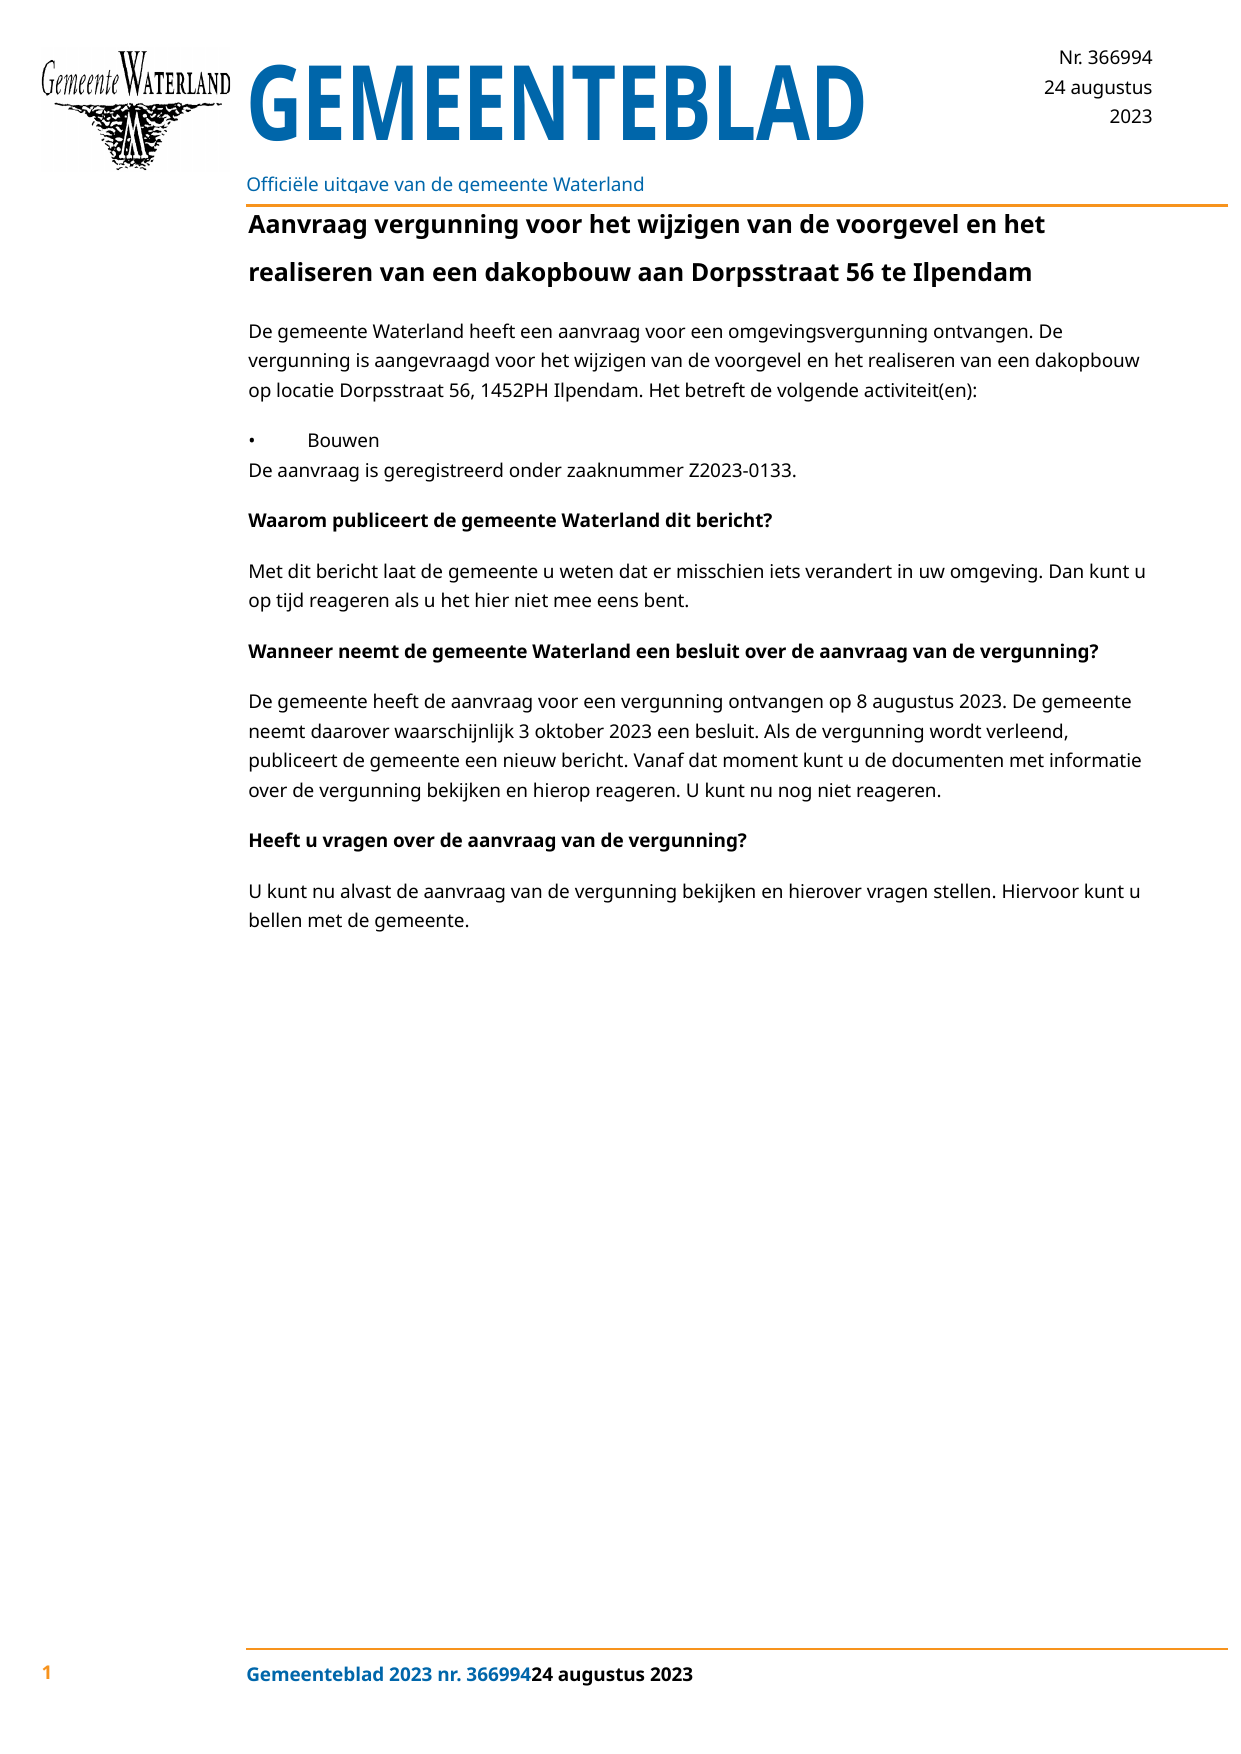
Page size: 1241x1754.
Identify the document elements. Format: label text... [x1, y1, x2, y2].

text De gemeente Waterland heeft een aanvraag voor een omgevingsvergunning ontvangen. De vergunning is aangevraagd voor het wijzigen van de voorgevel en het realiseren van een dakopbouw op locatie Dorpsstraat 56, 1452PH Ilpendam. Het betreft de volgende activiteit(en): [248, 318, 1152, 403]
picture [41, 47, 231, 172]
text Aanvraag vergunning voor het wijzigen van de voorgevel en het realiseren van een dakopbouw aan Dorpsstraat 56 te Ilpendam [248, 207, 1152, 288]
text Heeft u vragen over de aanvraag van de vergunning? [248, 827, 1152, 853]
text Met dit bericht laat de gemeente u weten dat er misschien iets verandert in uw omgeving. Dan kunt u op tijd reageren als u het hier niet mee eens bent. [248, 558, 1152, 613]
text U kunt nu alvast de aanvraag van de vergunning bekijken en hierover vragen stellen. Hiervoor kunt u bellen met de gemeente. [248, 878, 1152, 933]
text De gemeente heeft de aanvraag voor een vergunning ontvangen op 8 augustus 2023. De gemeente neemt daarover waarschijnlijk 3 oktober 2023 een besluit. Als de vergunning wordt verleend, publiceert de gemeente een nieuw bericht. Vanaf dat moment kunt u de documenten met informatie over de vergunning bekijken en hierop reageren. U kunt nu nog niet reageren. [248, 688, 1152, 803]
text Wanneer neemt de gemeente Waterland een besluit over de aanvraag van de vergunning? [248, 638, 1152, 664]
text Waarom publiceert de gemeente Waterland dit bericht? [248, 507, 1152, 533]
text De aanvraag is geregistreerd onder zaaknummer Z2023-0133. [248, 457, 1152, 483]
list Bouwen [248, 427, 1152, 453]
